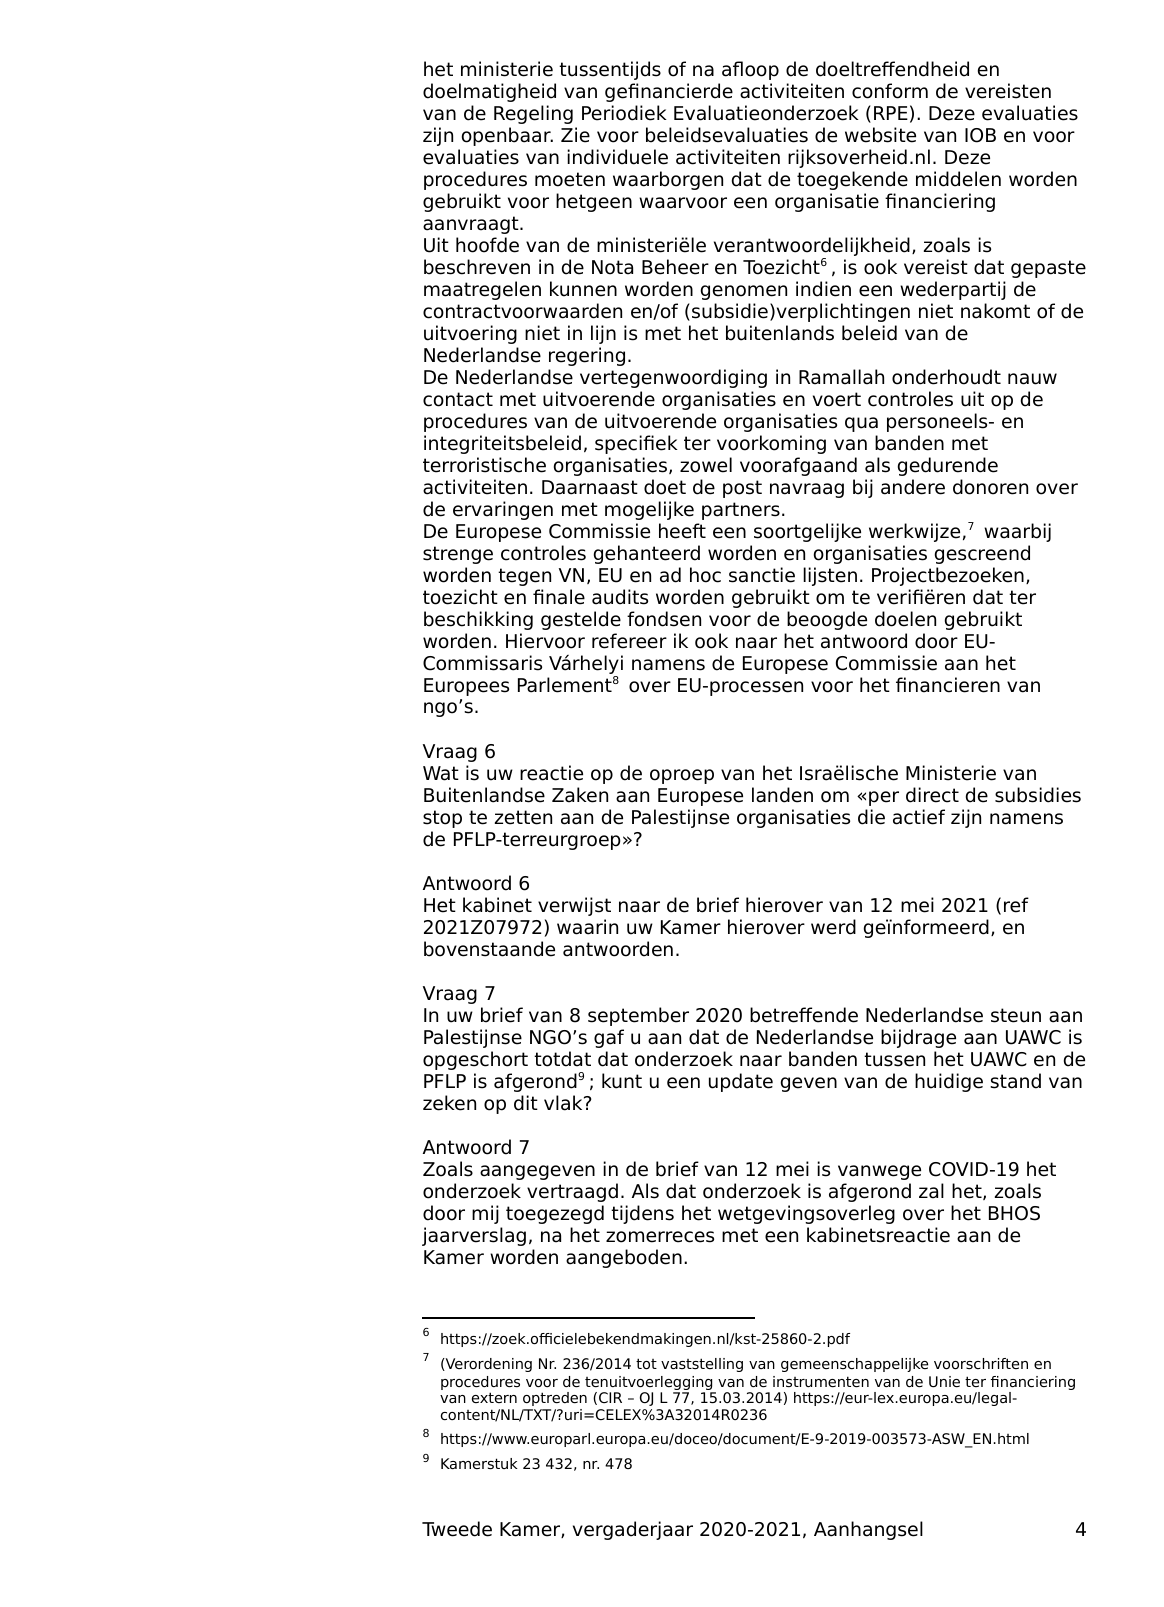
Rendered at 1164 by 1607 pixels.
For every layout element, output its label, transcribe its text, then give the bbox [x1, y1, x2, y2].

text het ministerie tussentijds of na afloop de doeltreffendheid en doelmatigheid van gefinancierde activiteiten conform de vereisten van de Regeling Periodiek Evaluatieonderzoek (RPE). Deze evaluaties zijn openbaar. Zie voor beleidsevaluaties de website van IOB en voor evaluaties van individuele activiteiten rijksoverheid.nl. Deze procedures moeten waarborgen dat de toegekende middelen worden gebruikt voor hetgeen waarvoor een organisatie financiering aanvraagt. [422, 59, 1087, 235]
text Antwoord 7 [422, 1137, 1087, 1159]
text In uw brief van 8 september 2020 betreffende Nederlandse steun aan Palestijnse NGO’s gaf u aan dat de Nederlandse bijdrage aan UAWC is opgeschort totdat dat onderzoek naar banden tussen het UAWC en de PFLP is afgerond; kunt u een update geven van de huidige stand van zeken op dit vlak? [422, 1005, 1087, 1115]
text De Europese Commissie heeft een soortgelijke werkwijze, waarbij strenge controles gehanteerd worden en organisaties gescreend worden tegen VN, EU en ad hoc sanctie lijsten. Projectbezoeken, toezicht en finale audits worden gebruikt om te verifiëren dat ter beschikking gestelde fondsen voor de beoogde doelen gebruikt worden. Hiervoor refereer ik ook naar het antwoord door EU-Commissaris Várhelyi namens de Europese Commissie aan het Europees Parlement over EU-processen voor het financieren van ngo’s. [422, 521, 1087, 718]
text https://www.europarl.europa.eu/doceo/document/E-9-2019-003573-ASW_EN.html [422, 1427, 1087, 1449]
text Zoals aangegeven in de brief van 12 mei is vanwege COVID-19 het onderzoek vertraagd. Als dat onderzoek is afgerond zal het, zoals door mij toegezegd tijdens het wetgevingsoverleg over het BHOS jaarverslag, na het zomerreces met een kabinetsreactie aan de Kamer worden aangeboden. [422, 1159, 1087, 1269]
text Vraag 6 [422, 741, 1087, 763]
text Kamerstuk 23 432, nr. 478 [422, 1452, 1087, 1474]
text De Nederlandse vertegenwoordiging in Ramallah onderhoudt nauw contact met uitvoerende organisaties en voert controles uit op de procedures van de uitvoerende organisaties qua personeels- en integriteitsbeleid, specifiek ter voorkoming van banden met terroristische organisaties, zowel voorafgaand als gedurende activiteiten. Daarnaast doet de post navraag bij andere donoren over de ervaringen met mogelijke partners. [422, 367, 1087, 521]
text (Verordening Nr. 236/2014 tot vaststelling van gemeenschappelijke voorschriften en procedures voor de tenuitvoerlegging van de instrumenten van de Unie ter financiering van extern optreden (CIR – OJ L 77, 15.03.2014) https://eur-lex.europa.eu/legal-content/NL/TXT/?uri=CELEX%3A32014R0236 [422, 1352, 1087, 1424]
text Vraag 7 [422, 983, 1087, 1005]
text Uit hoofde van de ministeriële verantwoordelijkheid, zoals is beschreven in de Nota Beheer en Toezicht, is ook vereist dat gepaste maatregelen kunnen worden genomen indien een wederpartij de contractvoorwaarden en/of (subsidie)verplichtingen niet nakomt of de uitvoering niet in lijn is met het buitenlands beleid van de Nederlandse regering. [422, 235, 1087, 367]
text Antwoord 6 [422, 873, 1087, 895]
text https://zoek.officielebekendmakingen.nl/kst-25860-2.pdf [422, 1327, 1087, 1349]
text Wat is uw reactie op de oproep van het Israëlische Ministerie van Buitenlandse Zaken aan Europese landen om «per direct de subsidies stop te zetten aan de Palestijnse organisaties die actief zijn namens de PFLP-terreurgroep»? [422, 763, 1087, 851]
text Het kabinet verwijst naar de brief hierover van 12 mei 2021 (ref 2021Z07972) waarin uw Kamer hierover werd geïnformeerd, en bovenstaande antwoorden. [422, 895, 1087, 961]
